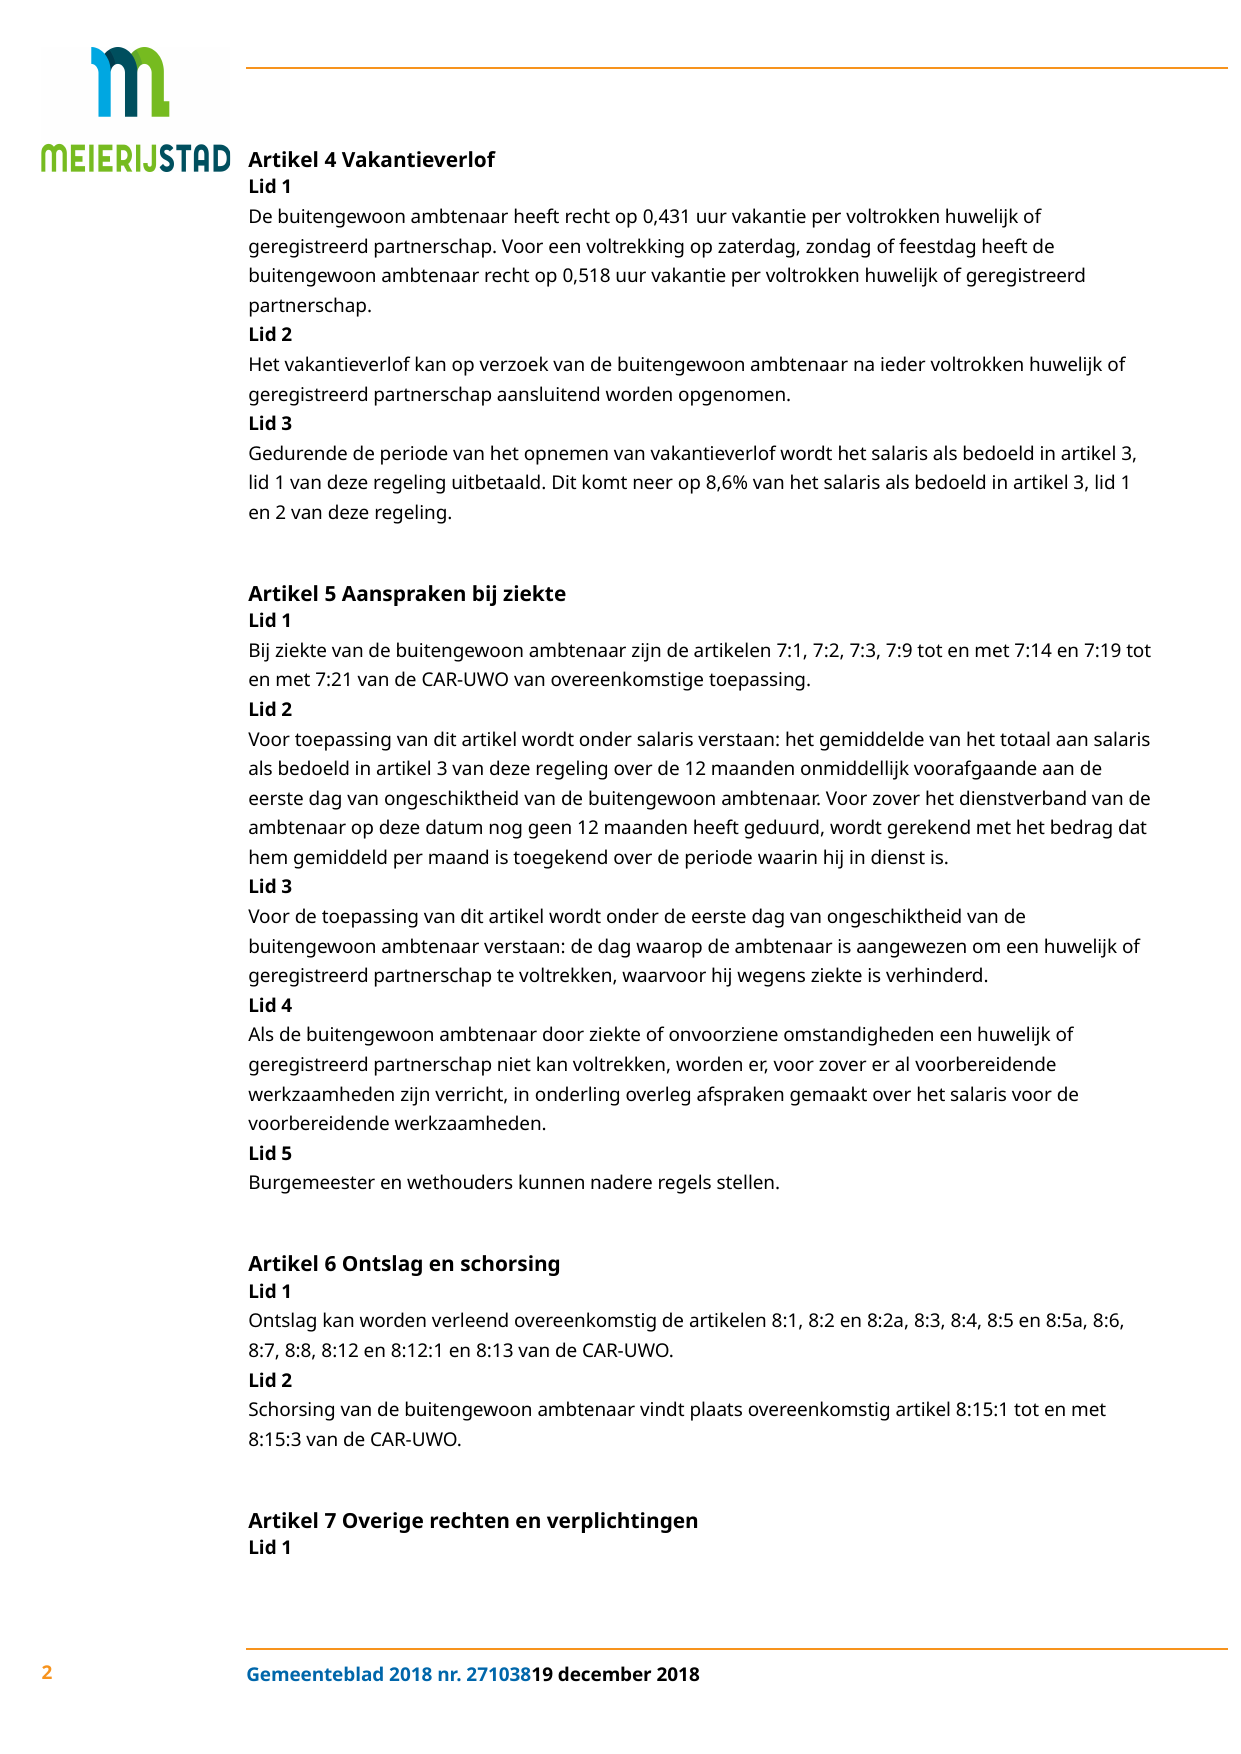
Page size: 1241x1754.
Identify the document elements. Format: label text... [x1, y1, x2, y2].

text Lid 3 [248, 874, 1152, 899]
text Schorsing van de buitengewoon ambtenaar vindt plaats overeenkomstig artikel 8:15:1 tot en met 8:15:3 van de CAR-UWO. [248, 1396, 1152, 1452]
text Lid 1 [248, 1278, 1152, 1304]
text Bij ziekte van de buitengewoon ambtenaar zijn de artikelen 7:1, 7:2, 7:3, 7:9 tot en met 7:14 en 7:19 tot en met 7:21 van de CAR-UWO van overeenkomstige toepassing. [248, 637, 1152, 692]
text Ontslag kan worden verleend overeenkomstig de artikelen 8:1, 8:2 en 8:2a, 8:3, 8:4, 8:5 en 8:5a, 8:6, 8:7, 8:8, 8:12 en 8:12:1 en 8:13 van de CAR-UWO. [248, 1308, 1152, 1363]
text Lid 5 [248, 1140, 1152, 1166]
text Lid 3 [248, 410, 1152, 436]
text Lid 2 [248, 1367, 1152, 1392]
picture [41, 47, 231, 172]
text Lid 1 [248, 174, 1152, 199]
text Als de buitengewoon ambtenaar door ziekte of onvoorziene omstandigheden een huwelijk of geregistreerd partnerschap niet kan voltrekken, worden er, voor zover er al voorbereidende werkzaamheden zijn verricht, in onderling overleg afspraken gemaakt over het salaris voor de voorbereidende werkzaamheden. [248, 1022, 1152, 1136]
text Gedurende de periode van het opnemen van vakantieverlof wordt het salaris als bedoeld in artikel 3, lid 1 van deze regeling uitbetaald. Dit komt neer op 8,6% van het salaris als bedoeld in artikel 3, lid 1 en 2 van deze regeling. [248, 440, 1152, 525]
text Voor de toepassing van dit artikel wordt onder de eerste dag van ongeschiktheid van de buitengewoon ambtenaar verstaan: de dag waarop de ambtenaar is aangewezen om een huwelijk of geregistreerd partnerschap te voltrekken, waarvoor hij wegens ziekte is verhinderd. [248, 903, 1152, 988]
text De buitengewoon ambtenaar heeft recht op 0,431 uur vakantie per voltrokken huwelijk of geregistreerd partnerschap. Voor een voltrekking op zaterdag, zondag of feestdag heeft de buitengewoon ambtenaar recht op 0,518 uur vakantie per voltrokken huwelijk of geregistreerd partnerschap. [248, 203, 1152, 318]
text Lid 4 [248, 992, 1152, 1018]
text Lid 1 [248, 607, 1152, 633]
text Voor toepassing van dit artikel wordt onder salaris verstaan: het gemiddelde van het totaal aan salaris als bedoeld in artikel 3 van deze regeling over de 12 maanden onmiddellijk voorafgaande aan de eerste dag van ongeschiktheid van de buitengewoon ambtenaar. Voor zover het dienstverband van de ambtenaar op deze datum nog geen 12 maanden heeft geduurd, wordt gerekend met het bedrag dat hem gemiddeld per maand is toegekend over de periode waarin hij in dienst is. [248, 726, 1152, 870]
text Artikel 6 Ontslag en schorsing [248, 1249, 1152, 1278]
text Lid 2 [248, 322, 1152, 347]
text Het vakantieverlof kan op verzoek van de buitengewoon ambtenaar na ieder voltrokken huwelijk of geregistreerd partnerschap aansluitend worden opgenomen. [248, 351, 1152, 406]
text Artikel 4 Vakantieverlof [248, 145, 1152, 174]
text Artikel 7 Overige rechten en verplichtingen [248, 1506, 1152, 1534]
text Burgemeester en wethouders kunnen nadere regels stellen. [248, 1169, 1152, 1195]
text Lid 1 [248, 1534, 1152, 1560]
text Lid 2 [248, 696, 1152, 722]
text Artikel 5 Aanspraken bij ziekte [248, 579, 1152, 607]
